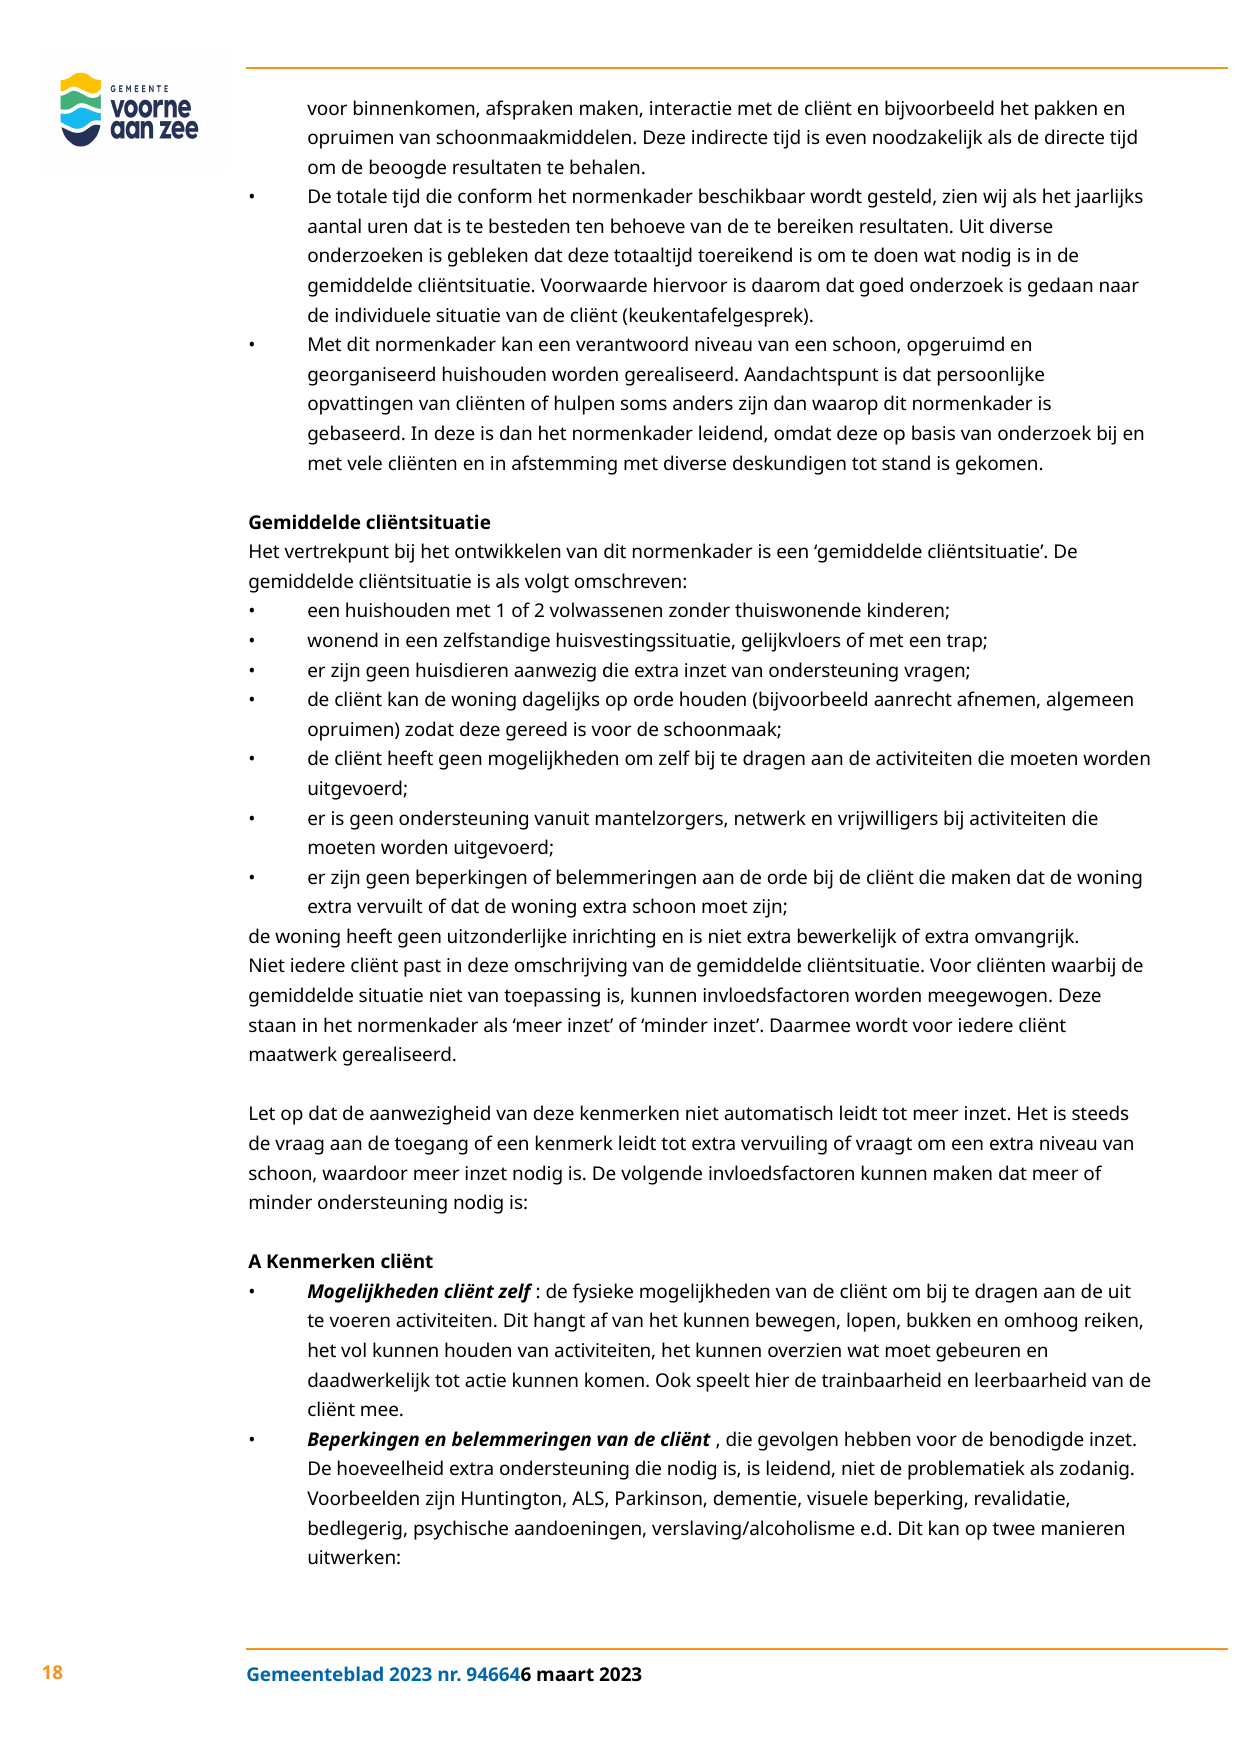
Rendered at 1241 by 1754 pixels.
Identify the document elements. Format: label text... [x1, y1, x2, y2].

text Niet iedere cliënt past in deze omschrijving van de gemiddelde cliëntsituatie. Voor cliënten waarbij de gemiddelde situatie niet van toepassing is, kunnen invloedsfactoren worden meegewogen. Deze staan in het normenkader als ‘meer inzet’ of ‘minder inzet’. Daarmee wordt voor iedere cliënt maatwerk gerealiseerd. [248, 953, 1152, 1067]
list de cliënt heeft geen mogelijkheden om zelf bij te dragen aan de activiteiten die moeten worden uitgevoerd; [248, 746, 1152, 801]
list er is geen ondersteuning vanuit mantelzorgers, netwerk en vrijwilligers bij activiteiten die moeten worden uitgevoerd; [248, 805, 1152, 860]
text Het vertrekpunt bij het ontwikkelen van dit normenkader is een ‘gemiddelde cliëntsituatie’. De gemiddelde cliëntsituatie is als volgt omschreven: [248, 538, 1152, 594]
list er zijn geen huisdieren aanwezig die extra inzet van ondersteuning vragen; [248, 657, 1152, 683]
text A Kenmerken cliënt [248, 1248, 1152, 1274]
picture [41, 47, 231, 172]
list wonend in een zelfstandige huisvestingssituatie, gelijkvloers of met een trap; [248, 627, 1152, 653]
list De totale tijd die conform het normenkader beschikbaar wordt gesteld, zien wij als het jaarlijks aantal uren dat is te besteden ten behoeve van de te bereiken resultaten. Uit diverse onderzoeken is gebleken dat deze totaaltijd toereikend is om te doen wat nodig is in de gemiddelde cliëntsituatie. Voorwaarde hiervoor is daarom dat goed onderzoek is gedaan naar de individuele situatie van de cliënt (keukentafelgesprek). [248, 183, 1152, 328]
list Met dit normenkader kan een verantwoord niveau van een schoon, opgeruimd en georganiseerd huishouden worden gerealiseerd. Aandachtspunt is dat persoonlijke opvattingen van cliënten of hulpen soms anders zijn dan waarop dit normenkader is gebaseerd. In deze is dan het normenkader leidend, omdat deze op basis van onderzoek bij en met vele cliënten en in afstemming met diverse deskundigen tot stand is gekomen. [248, 331, 1152, 476]
list de cliënt kan de woning dagelijks op orde houden (bijvoorbeeld aanrecht afnemen, algemeen opruimen) zodat deze gereed is voor de schoonmaak; [248, 686, 1152, 742]
list Beperkingen en belemmeringen van de cliënt , die gevolgen hebben voor de benodigde inzet. De hoeveelheid extra ondersteuning die nodig is, is leidend, niet de problematiek als zodanig. Voorbeelden zijn Huntington, ALS, Parkinson, dementie, visuele beperking, revalidatie, bedlegerig, psychische aandoeningen, verslaving/alcoholisme e.d. Dit kan op twee manieren uitwerken: [248, 1426, 1152, 1570]
list er zijn geen beperkingen of belemmeringen aan de orde bij de cliënt die maken dat de woning extra vervuilt of dat de woning extra schoon moet zijn; [248, 864, 1152, 919]
text Gemiddelde cliëntsituatie [248, 509, 1152, 535]
text Let op dat de aanwezigheid van deze kenmerken niet automatisch leidt tot meer inzet. Het is steeds de vraag aan de toegang of een kenmerk leidt tot extra vervuiling of vraagt om een extra niveau van schoon, waardoor meer inzet nodig is. De volgende invloedsfactoren kunnen maken dat meer of minder ondersteuning nodig is: [248, 1101, 1152, 1215]
list een huishouden met 1 of 2 volwassenen zonder thuiswonende kinderen; [248, 598, 1152, 623]
list voor binnenkomen, afspraken maken, interactie met de cliënt en bijvoorbeeld het pakken en opruimen van schoonmaakmiddelen. Deze indirecte tijd is even noodzakelijk als de directe tijd om de beoogde resultaten te behalen. [248, 95, 1152, 180]
text de woning heeft geen uitzonderlijke inrichting en is niet extra bewerkelijk of extra omvangrijk. [248, 923, 1152, 949]
list Mogelijkheden cliënt zelf : de fysieke mogelijkheden van de cliënt om bij te dragen aan de uit te voeren activiteiten. Dit hangt af van het kunnen bewegen, lopen, bukken en omhoog reiken, het vol kunnen houden van activiteiten, het kunnen overzien wat moet gebeuren en daadwerkelijk tot actie kunnen komen. Ook speelt hier de trainbaarheid en leerbaarheid van de cliënt mee. [248, 1278, 1152, 1422]
